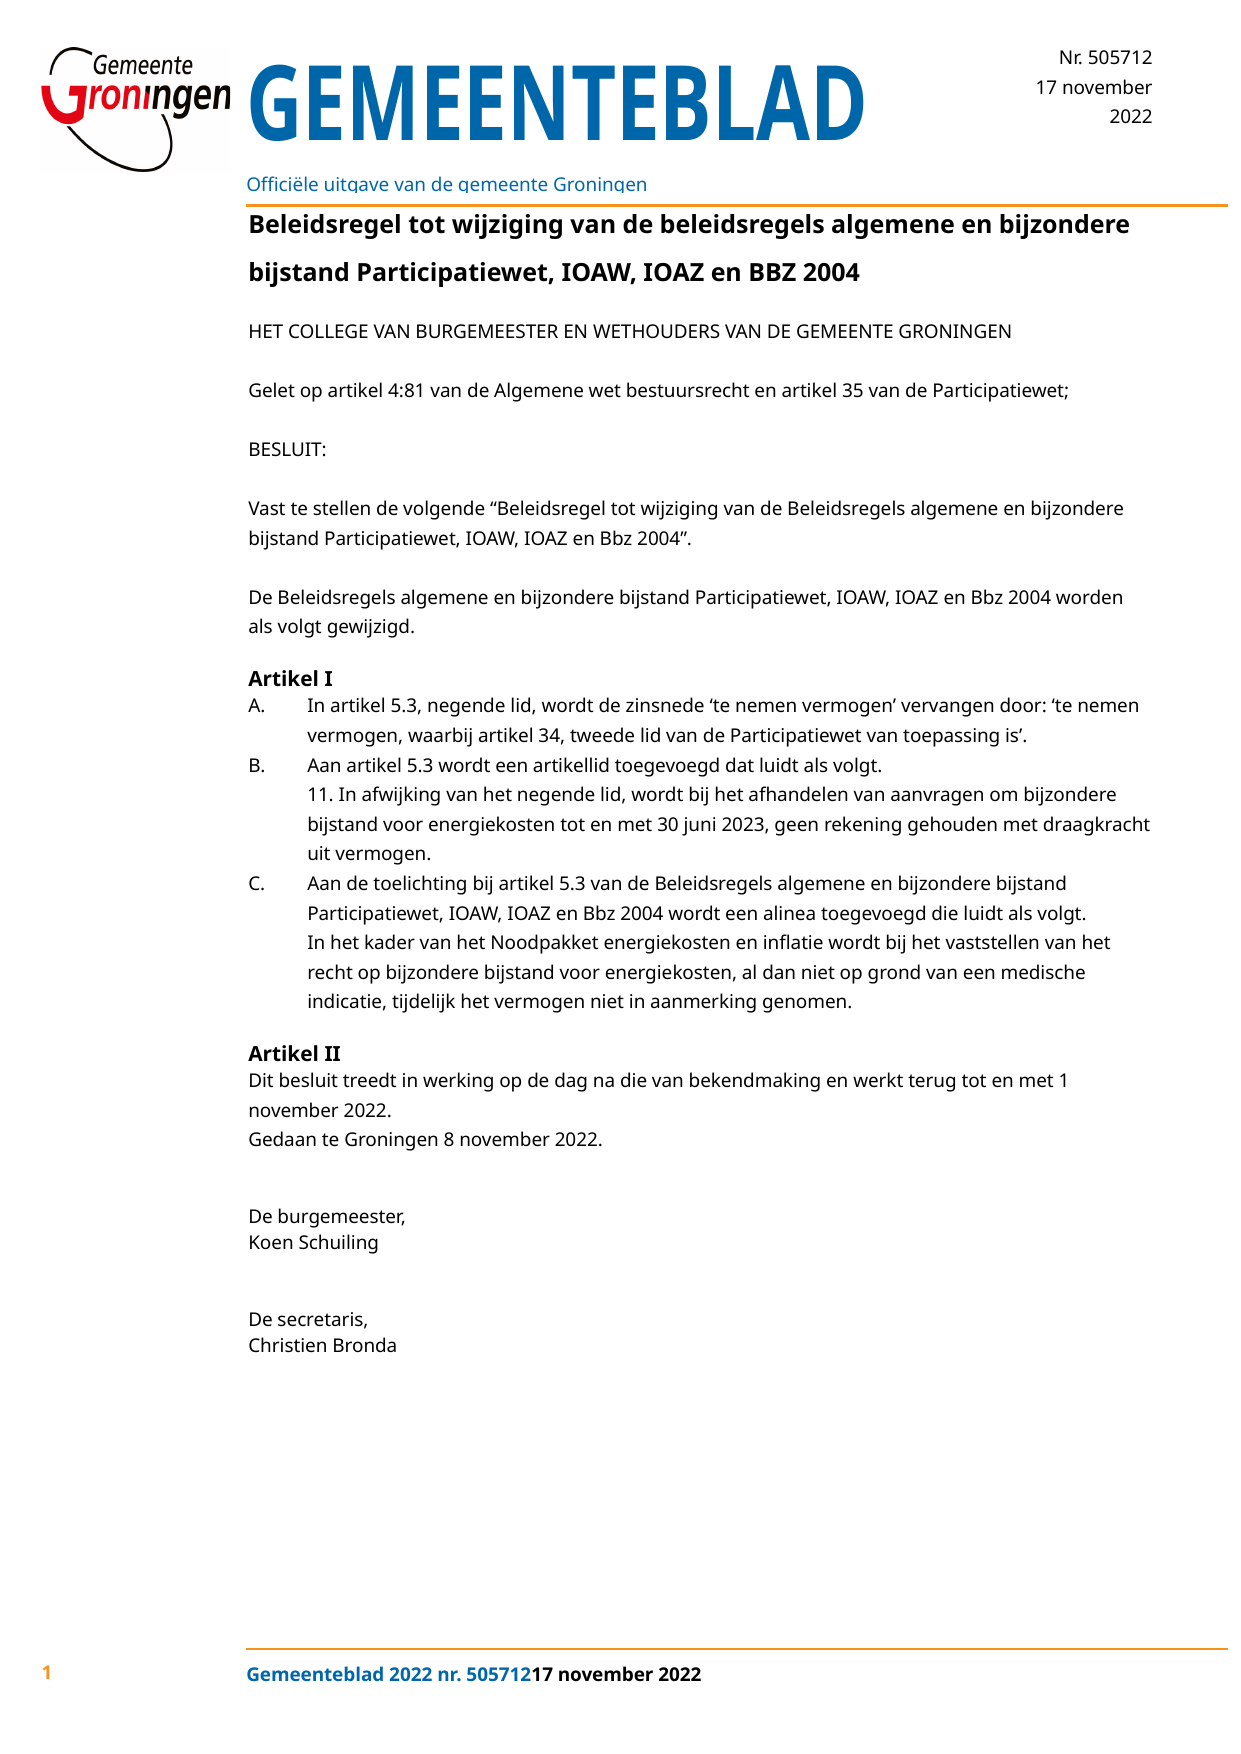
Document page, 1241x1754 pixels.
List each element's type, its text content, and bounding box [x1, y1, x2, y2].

text De Beleidsregels algemene en bijzondere bijstand Participatiewet, IOAW, IOAZ en Bbz 2004 worden als volgt gewijzigd. [248, 584, 1152, 639]
text De secretaris, [248, 1307, 1152, 1332]
text Koen Schuiling [248, 1229, 1152, 1255]
text Vast te stellen de volgende “Beleidsregel tot wijziging van de Beleidsregels algemene en bijzondere bijstand Participatiewet, IOAW, IOAZ en Bbz 2004”. [248, 495, 1152, 551]
text BESLUIT: [248, 436, 1152, 462]
list In het kader van het Noodpakket energiekosten en inflatie wordt bij het vaststellen van het recht op bijzondere bijstand voor energiekosten, al dan niet op grond van een medische indicatie, tijdelijk het vermogen niet in aanmerking genomen. [248, 929, 1152, 1014]
text Christien Bronda [248, 1332, 1152, 1358]
list Aan artikel 5.3 wordt een artikellid toegevoegd dat luidt als volgt. [248, 752, 1152, 777]
text Artikel II [248, 1039, 1152, 1067]
text Dit besluit treedt in werking op de dag na die van bekendmaking en werkt terug tot en met 1 november 2022. [248, 1067, 1152, 1123]
text De burgemeester, [248, 1204, 1152, 1229]
text HET COLLEGE VAN BURGEMEESTER EN WETHOUDERS VAN DE GEMEENTE GRONINGEN [248, 318, 1152, 344]
text Gedaan te Groningen 8 november 2022. [248, 1126, 1152, 1152]
text Gelet op artikel 4:81 van de Algemene wet bestuursrecht en artikel 35 van de Participatiewet; [248, 377, 1152, 403]
text Beleidsregel tot wijziging van de beleidsregels algemene en bijzondere bijstand Participatiewet, IOAW, IOAZ en BBZ 2004 [248, 207, 1152, 288]
list In artikel 5.3, negende lid, wordt de zinsnede ‘te nemen vermogen’ vervangen door: ‘te nemen vermogen, waarbij artikel 34, tweede lid van de Participatiewet van toepassing is’. [248, 693, 1152, 748]
list Aan de toelichting bij artikel 5.3 van de Beleidsregels algemene en bijzondere bijstand Participatiewet, IOAW, IOAZ en Bbz 2004 wordt een alinea toegevoegd die luidt als volgt. [248, 870, 1152, 925]
text Artikel I [248, 664, 1152, 693]
picture [41, 47, 231, 172]
list 11. In afwijking van het negende lid, wordt bij het afhandelen van aanvragen om bijzondere bijstand voor energiekosten tot en met 30 juni 2023, geen rekening gehouden met draagkracht uit vermogen. [248, 781, 1152, 866]
